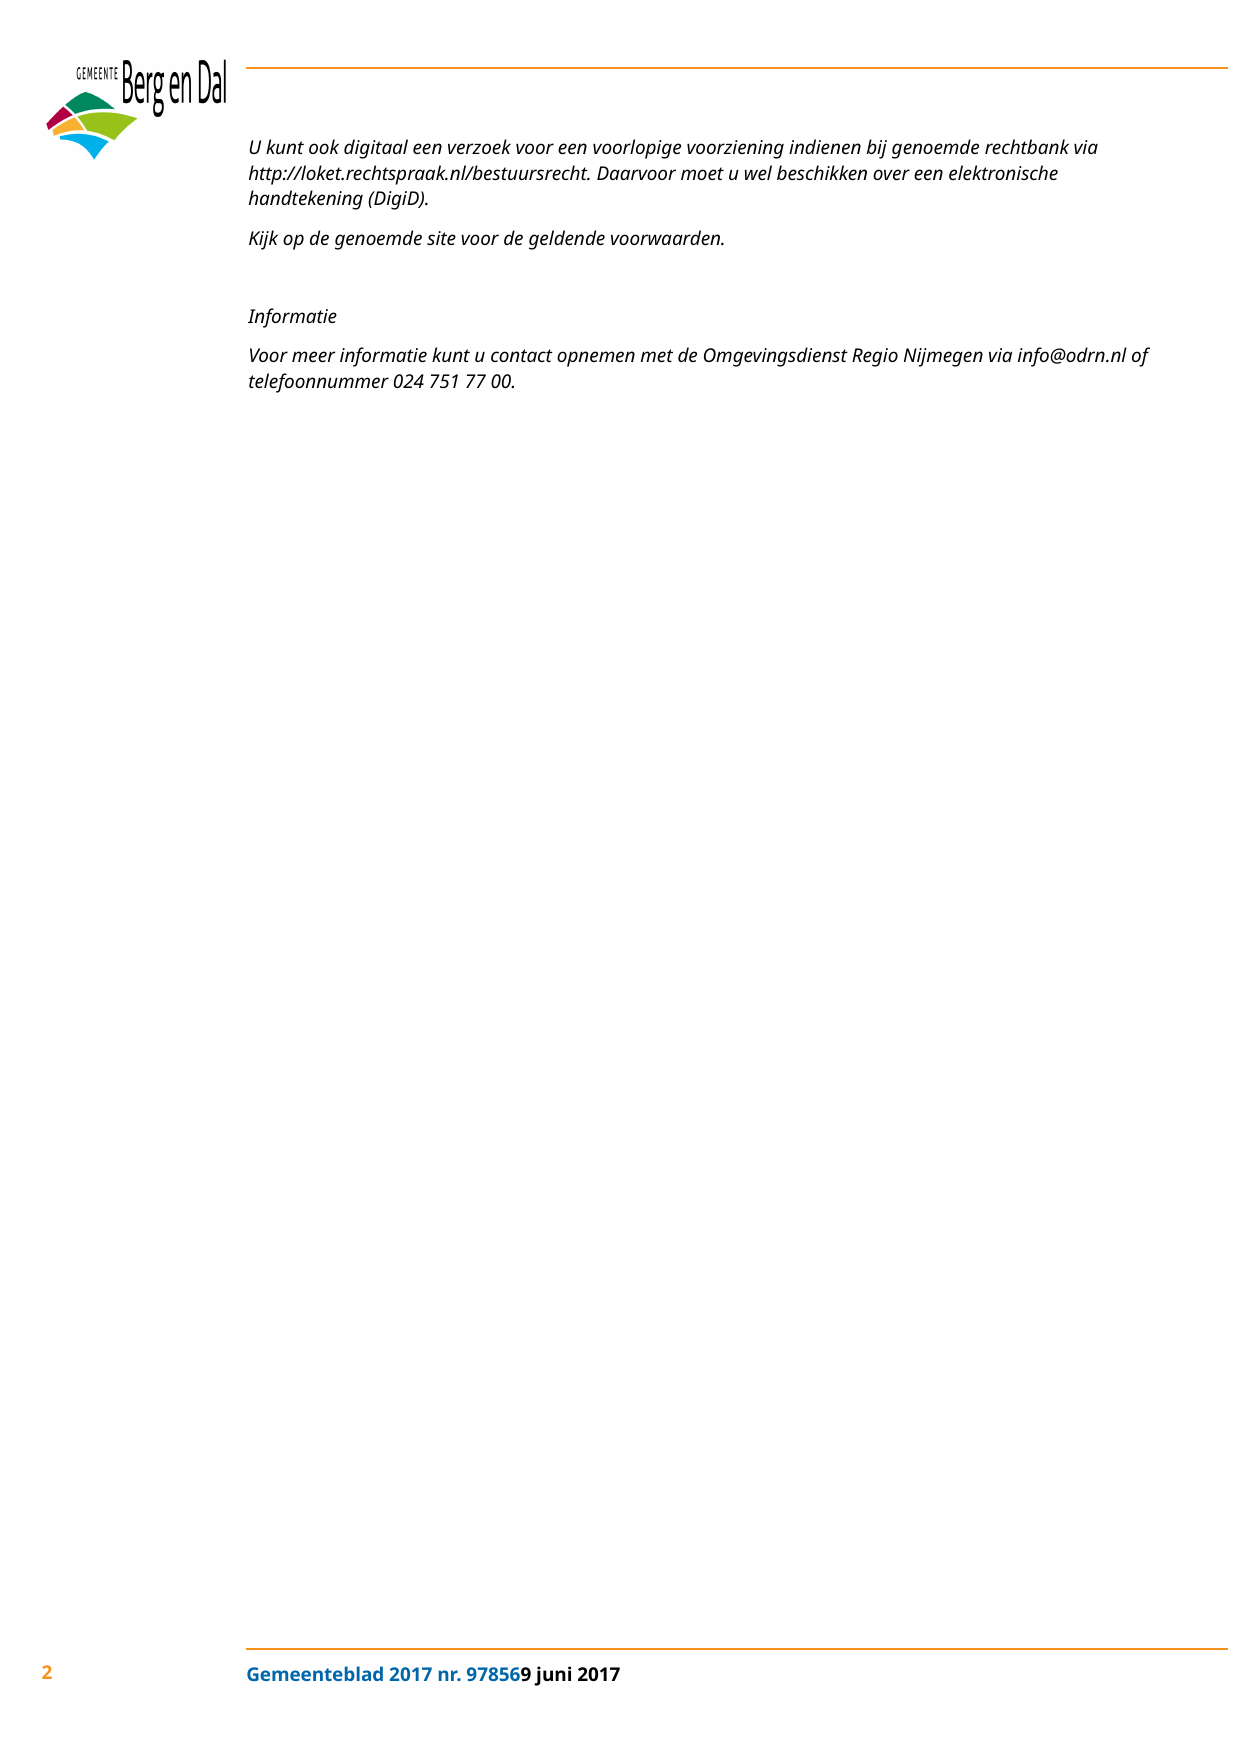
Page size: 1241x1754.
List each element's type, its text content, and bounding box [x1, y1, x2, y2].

text U kunt ook digitaal een verzoek voor een voorlopige voorziening indienen bij genoemde rechtbank via http://loket.rechtspraak.nl/bestuursrecht. Daarvoor moet u wel beschikken over een elektronische handtekening (DigiD). [248, 134, 1152, 211]
text Kijk op de genoemde site voor de geldende voorwaarden. [248, 225, 1152, 251]
text Informatie [248, 303, 1152, 329]
text Voor meer informatie kunt u contact opnemen met de Omgevingsdienst Regio Nijmegen via info@odrn.nl of telefoonnummer 024 751 77 00. [248, 343, 1152, 394]
picture [41, 47, 231, 172]
